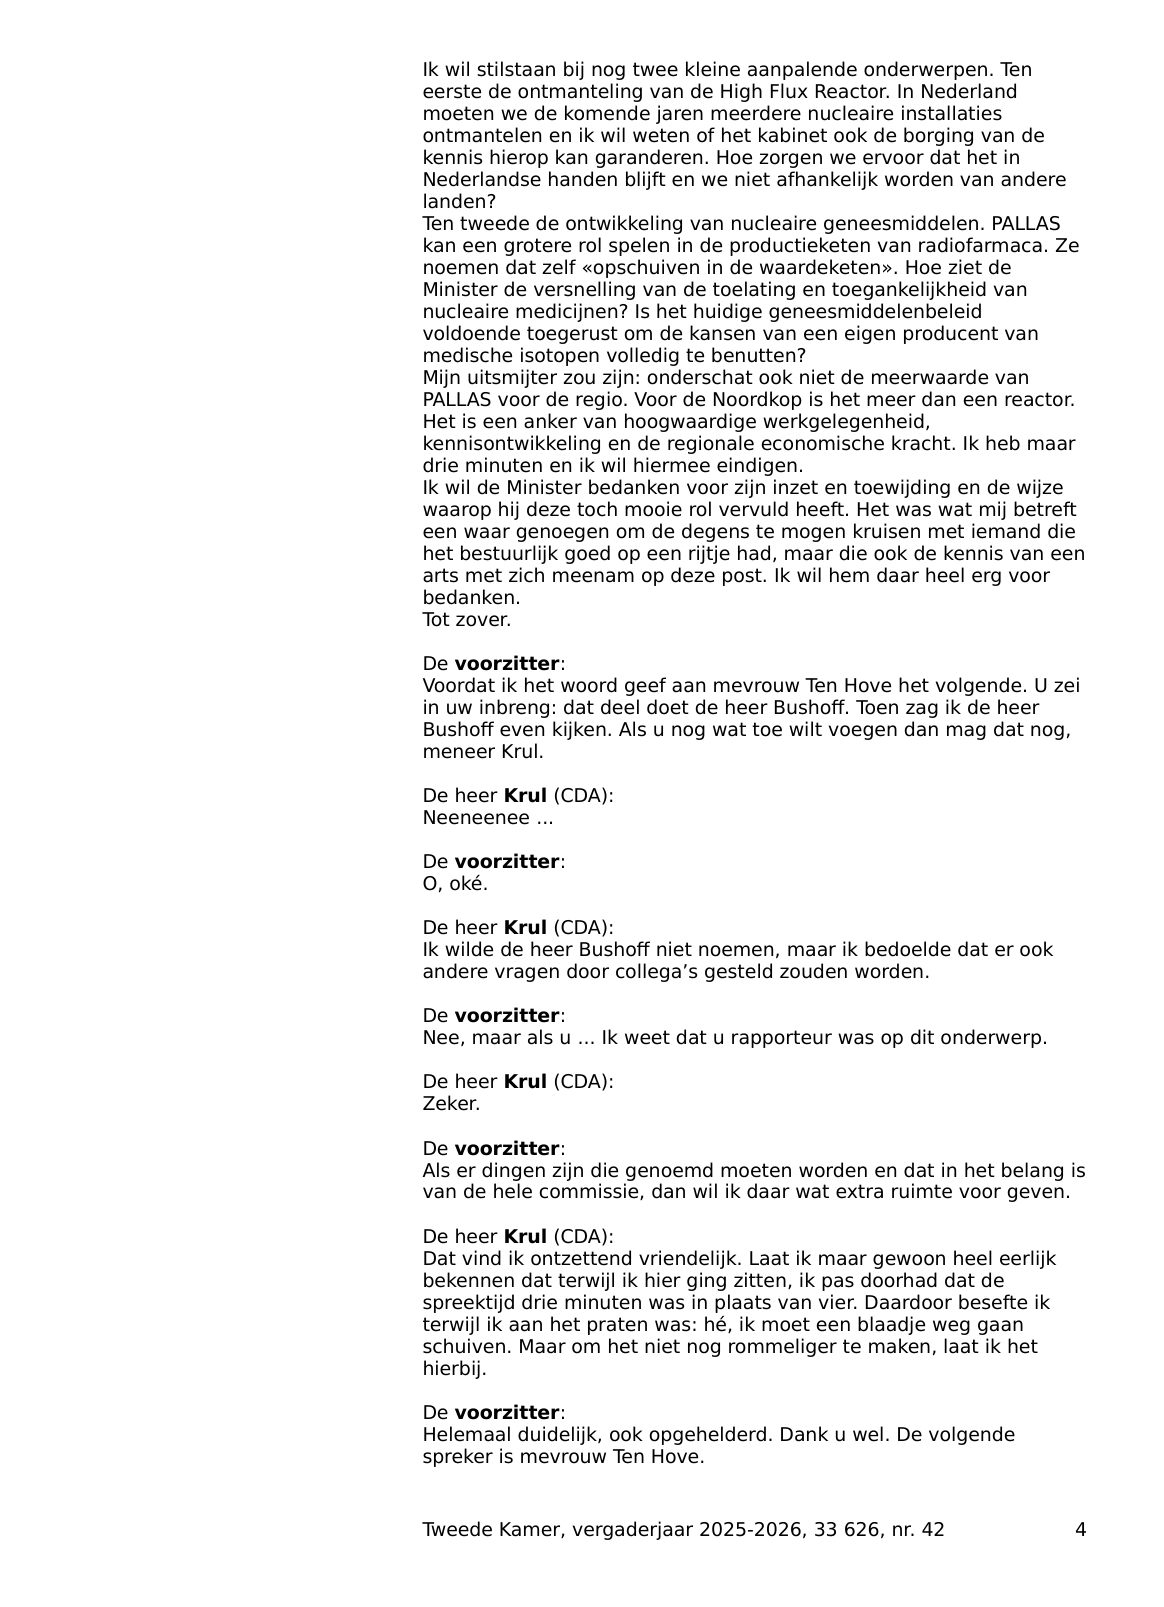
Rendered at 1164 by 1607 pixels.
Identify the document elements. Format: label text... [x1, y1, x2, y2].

text De heer Krul (CDA): [422, 917, 1087, 939]
text Ik wil de Minister bedanken voor zijn inzet en toewijding en de wijze waarop hij deze toch mooie rol vervuld heeft. Het was wat mij betreft een waar genoegen om de degens te mogen kruisen met iemand die het bestuurlijk goed op een rijtje had, maar die ook de kennis van een arts met zich meenam op deze post. Ik wil hem daar heel erg voor bedanken. [422, 477, 1087, 608]
text Zeker. [422, 1093, 1087, 1115]
text O, oké. [422, 873, 1087, 895]
text De heer Krul (CDA): [422, 1226, 1087, 1248]
text Ik wilde de heer Bushoff niet noemen, maar ik bedoelde dat er ook andere vragen door collega’s gesteld zouden worden. [422, 939, 1087, 983]
text Nee, maar als u ... Ik weet dat u rapporteur was op dit onderwerp. [422, 1027, 1087, 1049]
text De voorzitter: [422, 851, 1087, 873]
text Ten tweede de ontwikkeling van nucleaire geneesmiddelen. PALLAS kan een grotere rol spelen in de productieketen van radiofarmaca. Ze noemen dat zelf «opschuiven in de waardeketen». Hoe ziet de Minister de versnelling van de toelating en toegankelijkheid van nucleaire medicijnen? Is het huidige geneesmiddelenbeleid voldoende toegerust om de kansen van een eigen producent van medische isotopen volledig te benutten? [422, 213, 1087, 367]
text Als er dingen zijn die genoemd moeten worden en dat in het belang is van de hele commissie, dan wil ik daar wat extra ruimte voor geven. [422, 1159, 1087, 1203]
text De voorzitter: [422, 653, 1087, 675]
text Voordat ik het woord geef aan mevrouw Ten Hove het volgende. U zei in uw inbreng: dat deel doet de heer Bushoff. Toen zag ik de heer Bushoff even kijken. Als u nog wat toe wilt voegen dan mag dat nog, meneer Krul. [422, 675, 1087, 763]
text Ik wil stilstaan bij nog twee kleine aanpalende onderwerpen. Ten eerste de ontmanteling van de High Flux Reactor. In Nederland moeten we de komende jaren meerdere nucleaire installaties ontmantelen en ik wil weten of het kabinet ook de borging van de kennis hierop kan garanderen. Hoe zorgen we ervoor dat het in Nederlandse handen blijft en we niet afhankelijk worden van andere landen? [422, 59, 1087, 213]
text Tot zover. [422, 608, 1087, 631]
text De voorzitter: [422, 1137, 1087, 1159]
text Helemaal duidelijk, ook opgehelderd. Dank u wel. De volgende spreker is mevrouw Ten Hove. [422, 1424, 1087, 1468]
text Mijn uitsmijter zou zijn: onderschat ook niet de meerwaarde van PALLAS voor de regio. Voor de Noordkop is het meer dan een reactor. Het is een anker van hoogwaardige werkgelegenheid, kennisontwikkeling en de regionale economische kracht. Ik heb maar drie minuten en ik wil hiermee eindigen. [422, 367, 1087, 477]
text De voorzitter: [422, 1402, 1087, 1424]
text Neeneenee ... [422, 807, 1087, 829]
text Dat vind ik ontzettend vriendelijk. Laat ik maar gewoon heel eerlijk bekennen dat terwijl ik hier ging zitten, ik pas doorhad dat de spreektijd drie minuten was in plaats van vier. Daardoor besefte ik terwijl ik aan het praten was: hé, ik moet een blaadje weg gaan schuiven. Maar om het niet nog rommeliger te maken, laat ik het hierbij. [422, 1248, 1087, 1379]
text De heer Krul (CDA): [422, 1071, 1087, 1093]
text De heer Krul (CDA): [422, 785, 1087, 807]
text De voorzitter: [422, 1005, 1087, 1027]
